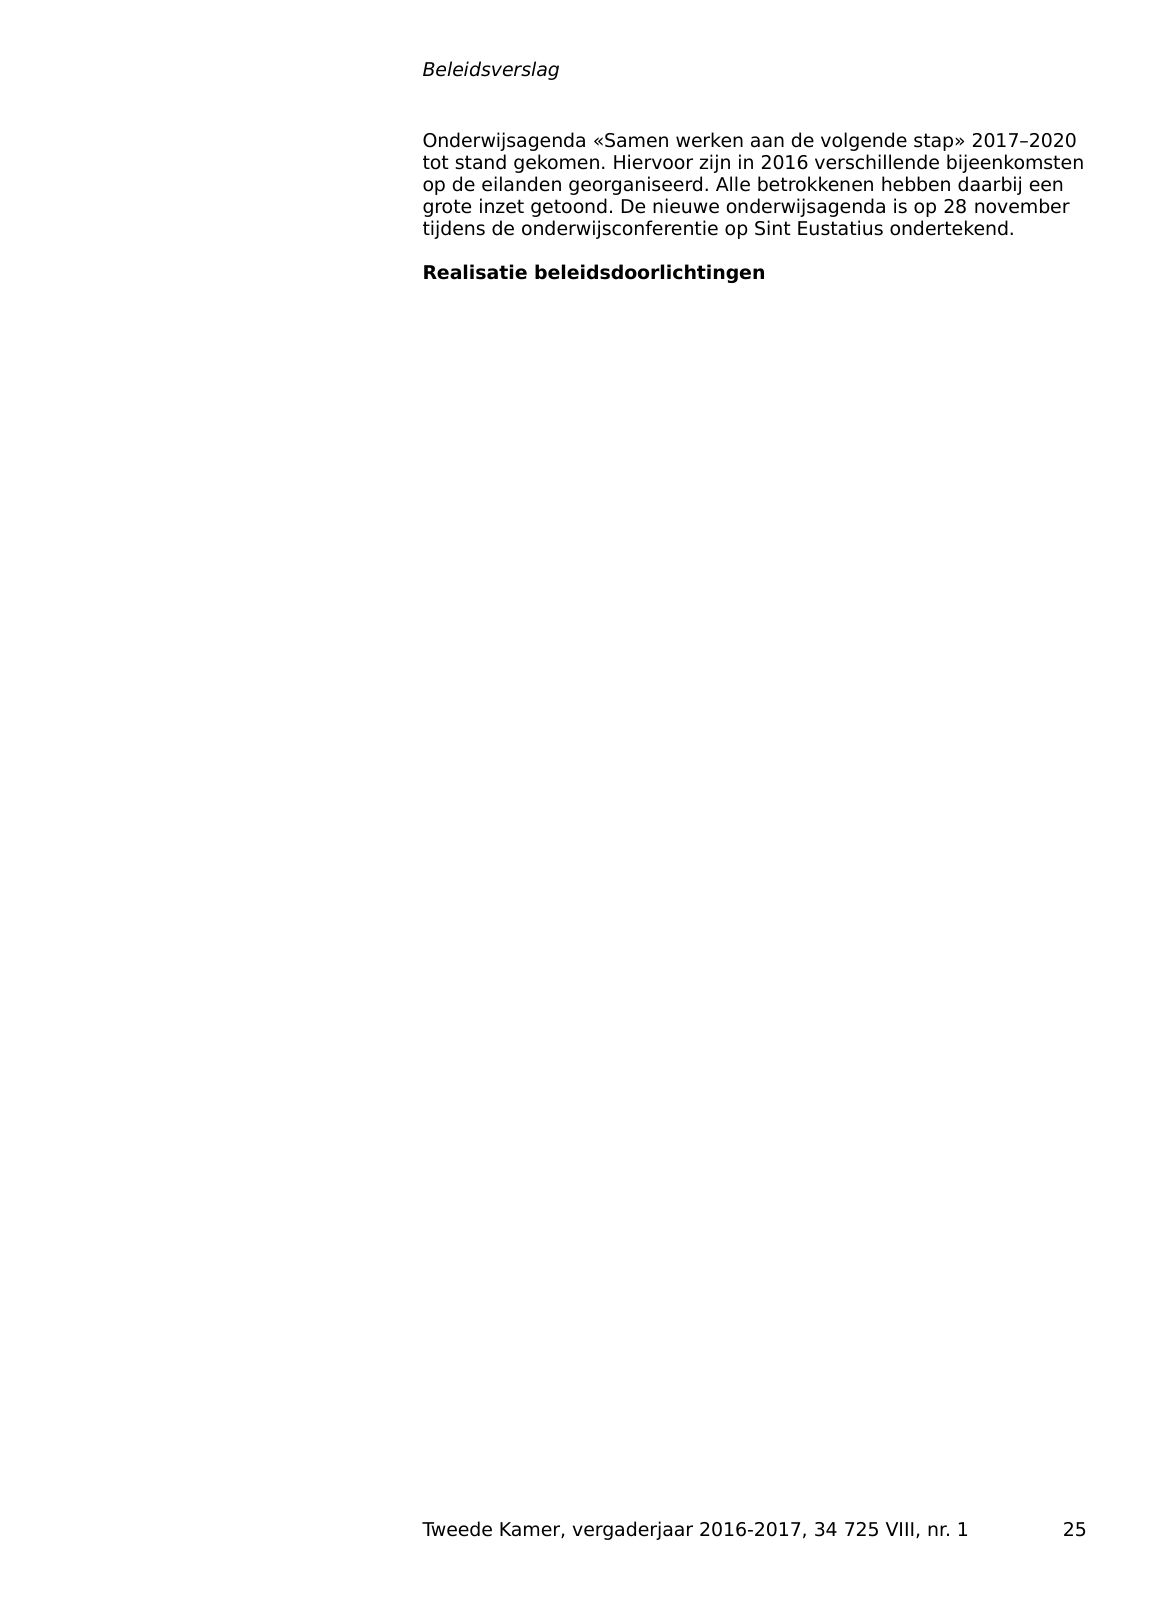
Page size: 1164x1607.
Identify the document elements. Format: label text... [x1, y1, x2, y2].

text Onderwijsagenda «Samen werken aan de volgende stap» 2017–2020 tot stand gekomen. Hiervoor zijn in 2016 verschillende bijeenkomsten op de eilanden georganiseerd. Alle betrokkenen hebben daarbij een grote inzet getoond. De nieuwe onderwijsagenda is op 28 november tijdens de onderwijsconferentie op Sint Eustatius ondertekend. [422, 130, 1087, 240]
subtitle Realisatie beleidsdoorlichtingen [422, 262, 1087, 284]
